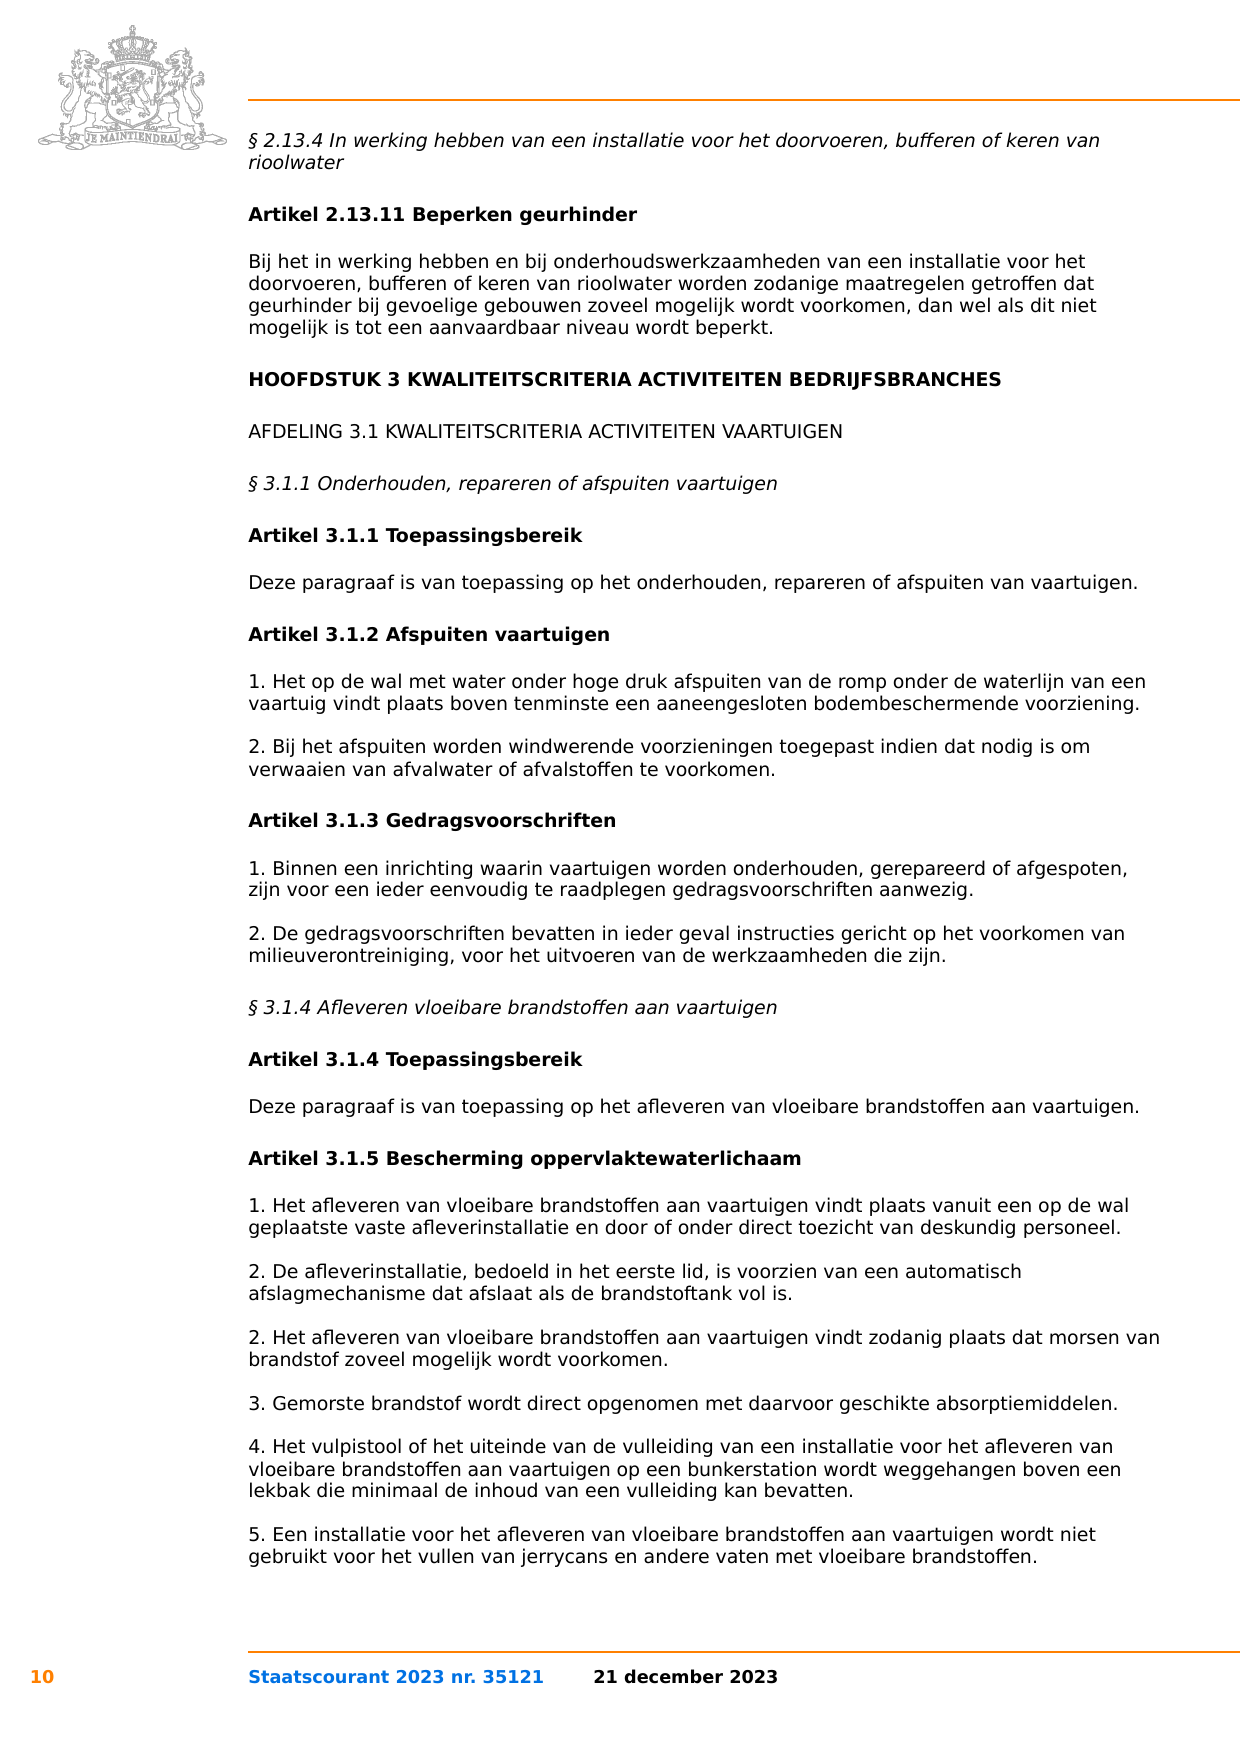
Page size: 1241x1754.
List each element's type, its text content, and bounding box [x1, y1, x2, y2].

text Deze paragraaf is van toepassing op het afleveren van vloeibare brandstoffen aan vaartuigen. [248, 1096, 1163, 1118]
subtitle § 3.1.4 Afleveren vloeibare brandstoffen aan vaartuigen [248, 997, 1163, 1019]
text 1. Het afleveren van vloeibare brandstoffen aan vaartuigen vindt plaats vanuit een op de wal geplaatste vaste afleverinstallatie en door of onder direct toezicht van deskundig personeel. [248, 1195, 1163, 1239]
subtitle Artikel 3.1.1 Toepassingsbereik [248, 525, 1163, 547]
text Bij het in werking hebben en bij onderhoudswerkzaamheden van een installatie voor het doorvoeren, bufferen of keren van rioolwater worden zodanige maatregelen getroffen dat geurhinder bij gevoelige gebouwen zoveel mogelijk wordt voorkomen, dan wel als dit niet mogelijk is tot een aanvaardbaar niveau wordt beperkt. [248, 251, 1163, 339]
text 4. Het vulpistool of het uiteinde van de vulleiding van een installatie voor het afleveren van vloeibare brandstoffen aan vaartuigen op een bunkerstation wordt weggehangen boven een lekbak die minimaal de inhoud van een vulleiding kan bevatten. [248, 1436, 1163, 1502]
subtitle HOOFDSTUK 3 KWALITEITSCRITERIA ACTIVITEITEN BEDRIJFSBRANCHES [248, 369, 1163, 391]
picture [38, 25, 227, 150]
text 2. Bij het afspuiten worden windwerende voorzieningen toegepast indien dat nodig is om verwaaien van afvalwater of afvalstoffen te voorkomen. [248, 736, 1163, 780]
subtitle Artikel 3.1.5 Bescherming oppervlaktewaterlichaam [248, 1148, 1163, 1170]
text 2. De gedragsvoorschriften bevatten in ieder geval instructies gericht op het voorkomen van milieuverontreiniging, voor het uitvoeren van de werkzaamheden die zijn. [248, 923, 1163, 967]
subtitle Artikel 3.1.4 Toepassingsbereik [248, 1049, 1163, 1071]
text 1. Binnen een inrichting waarin vaartuigen worden onderhouden, gerepareerd of afgespoten, zijn voor een ieder eenvoudig te raadplegen gedragsvoorschriften aanwezig. [248, 857, 1163, 901]
text 3. Gemorste brandstof wordt direct opgenomen met daarvoor geschikte absorptiemiddelen. [248, 1393, 1163, 1414]
subtitle Artikel 3.1.3 Gedragsvoorschriften [248, 810, 1163, 832]
text 1. Het op de wal met water onder hoge druk afspuiten van de romp onder de waterlijn van een vaartuig vindt plaats boven tenminste een aaneengesloten bodembeschermende voorziening. [248, 671, 1163, 714]
subtitle § 2.13.4 In werking hebben van een installatie voor het doorvoeren, bufferen of keren van rioolwater [248, 130, 1163, 174]
text 2. De afleverinstallatie, bedoeld in het eerste lid, is voorzien van een automatisch afslagmechanisme dat afslaat als de brandstoftank vol is. [248, 1261, 1163, 1305]
subtitle Artikel 2.13.11 Beperken geurhinder [248, 204, 1163, 226]
subtitle AFDELING 3.1 KWALITEITSCRITERIA ACTIVITEITEN VAARTUIGEN [248, 421, 1163, 443]
subtitle Artikel 3.1.2 Afspuiten vaartuigen [248, 624, 1163, 646]
subtitle § 3.1.1 Onderhouden, repareren of afspuiten vaartuigen [248, 473, 1163, 495]
text Deze paragraaf is van toepassing op het onderhouden, repareren of afspuiten van vaartuigen. [248, 572, 1163, 594]
text 5. Een installatie voor het afleveren van vloeibare brandstoffen aan vaartuigen wordt niet gebruikt voor het vullen van jerrycans en andere vaten met vloeibare brandstoffen. [248, 1524, 1163, 1568]
text 2. Het afleveren van vloeibare brandstoffen aan vaartuigen vindt zodanig plaats dat morsen van brandstof zoveel mogelijk wordt voorkomen. [248, 1327, 1163, 1371]
